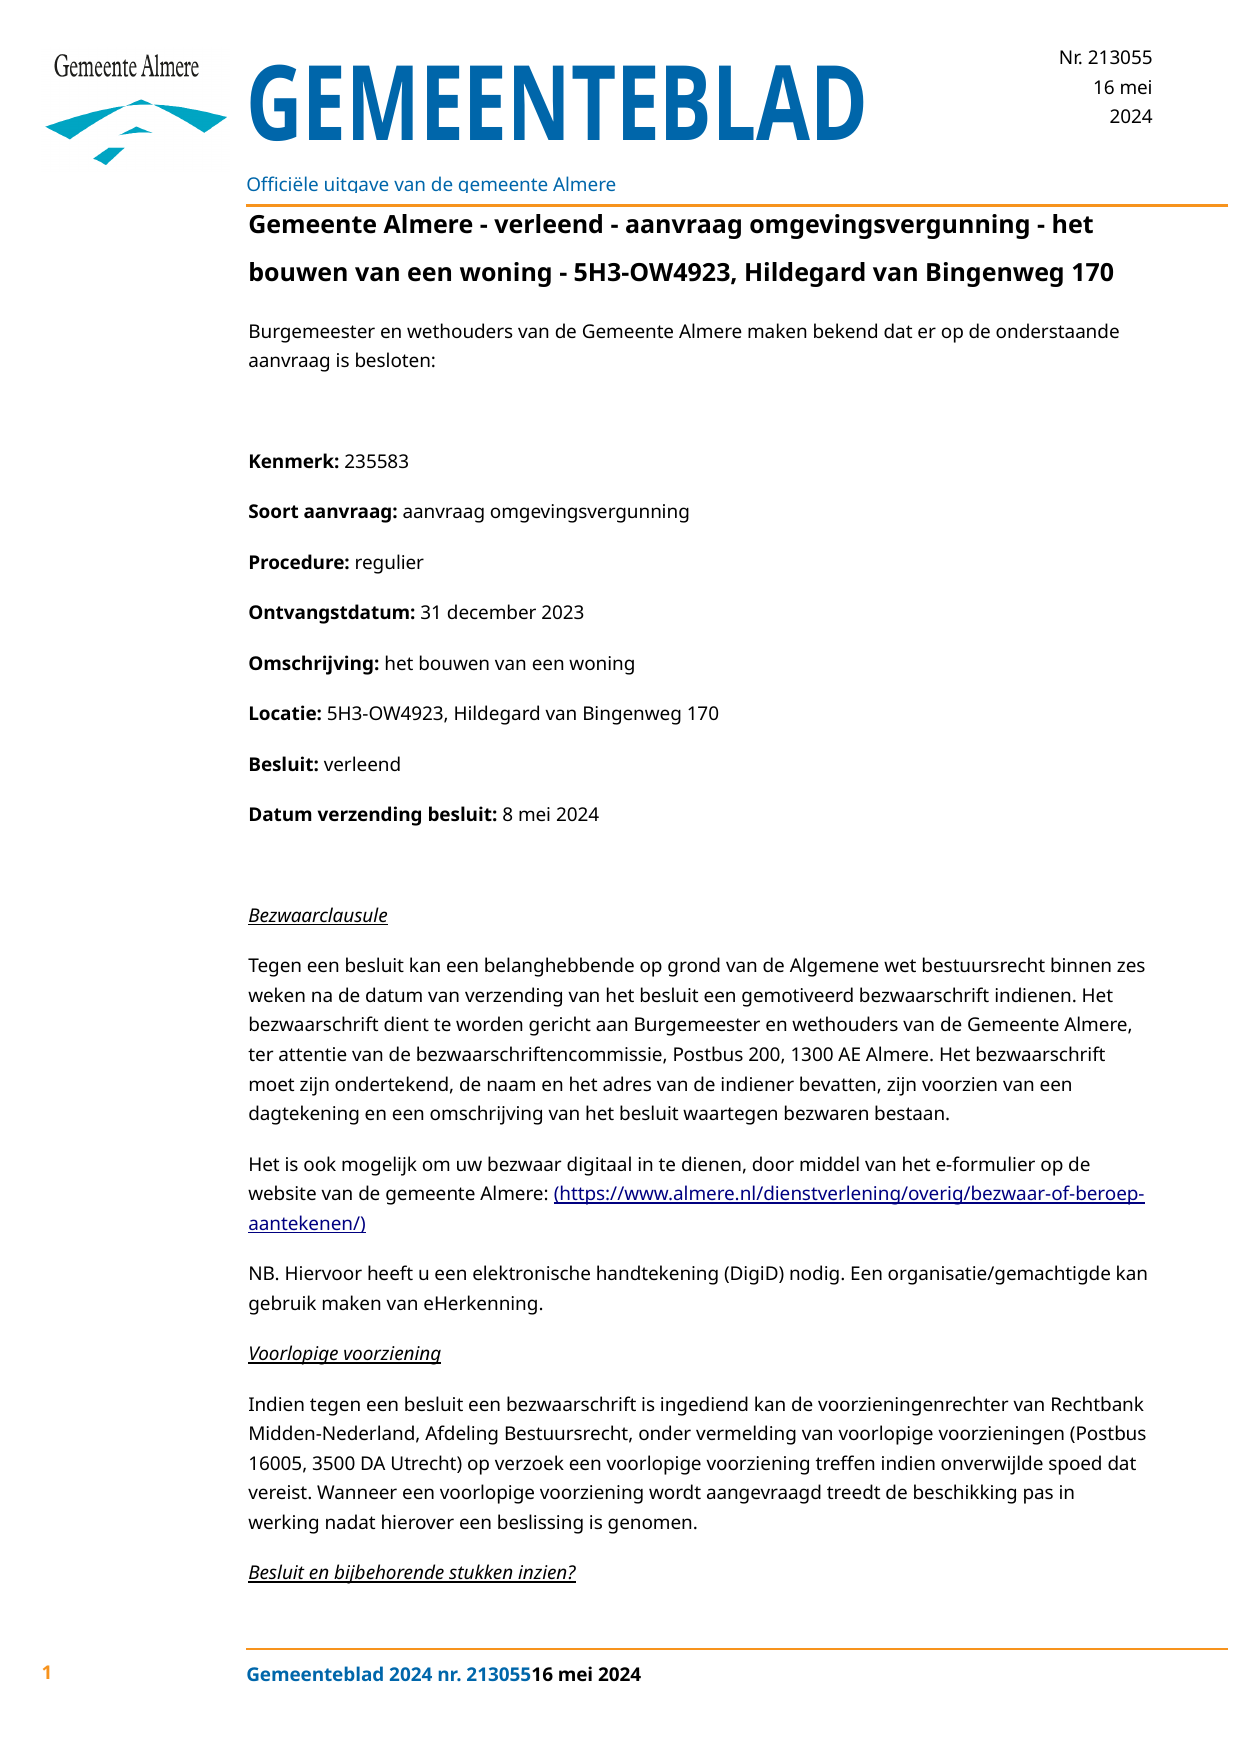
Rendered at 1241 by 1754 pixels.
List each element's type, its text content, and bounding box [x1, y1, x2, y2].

text NB. Hiervoor heeft u een elektronische handtekening (DigiD) nodig. Een organisatie/gemachtigde kan gebruik maken van eHerkenning. [248, 1260, 1152, 1316]
text Tegen een besluit kan een belanghebbende op grond van de Algemene wet bestuursrecht binnen zes weken na de datum van verzending van het besluit een gemotiveerd bezwaarschrift indienen. Het bezwaarschrift dient te worden gericht aan Burgemeester en wethouders van de Gemeente Almere, ter attentie van de bezwaarschriftencommissie, Postbus 200, 1300 AE Almere. Het bezwaarschrift moet zijn ondertekend, de naam en het adres van de indiener bevatten, zijn voorzien van een dagtekening en een omschrijving van het besluit waartegen bezwaren bestaan. [248, 952, 1152, 1126]
text Burgemeester en wethouders van de Gemeente Almere maken bekend dat er op de onderstaande aanvraag is besloten: [248, 318, 1152, 373]
text Kenmerk: 235583 [248, 448, 1152, 474]
text Indien tegen een besluit een bezwaarschrift is ingediend kan de voorzieningenrechter van Rechtbank Midden-Nederland, Afdeling Bestuursrecht, onder vermelding van voorlopige voorzieningen (Postbus 16005, 3500 DA Utrecht) op verzoek een voorlopige voorziening treffen indien onverwijlde spoed dat vereist. Wanneer een voorlopige voorziening wordt aangevraagd treedt de beschikking pas in werking nadat hierover een beslissing is genomen. [248, 1391, 1152, 1535]
picture [41, 47, 231, 172]
text Besluit en bijbehorende stukken inzien? [248, 1559, 1152, 1585]
text Procedure: regulier [248, 549, 1152, 575]
text Voorlopige voorziening [248, 1340, 1152, 1366]
text Ontvangstdatum: 31 december 2023 [248, 599, 1152, 625]
text Locatie: 5H3-OW4923, Hildegard van Bingenweg 170 [248, 700, 1152, 726]
text Bezwaarclausule [248, 902, 1152, 928]
text Gemeente Almere - verleend - aanvraag omgevingsvergunning - het bouwen van een woning - 5H3-OW4923, Hildegard van Bingenweg 170 [248, 207, 1152, 288]
text Omschrijving: het bouwen van een woning [248, 650, 1152, 676]
text Besluit: verleend [248, 751, 1152, 777]
text Soort aanvraag: aanvraag omgevingsvergunning [248, 499, 1152, 524]
text Het is ook mogelijk om uw bezwaar digitaal in te dienen, door middel van het e-formulier op de website van de gemeente Almere: (https://www.almere.nl/dienstverlening/overig/bezwaar-of-beroep-aantekenen/) [248, 1151, 1152, 1236]
text Datum verzending besluit: 8 mei 2024 [248, 801, 1152, 827]
